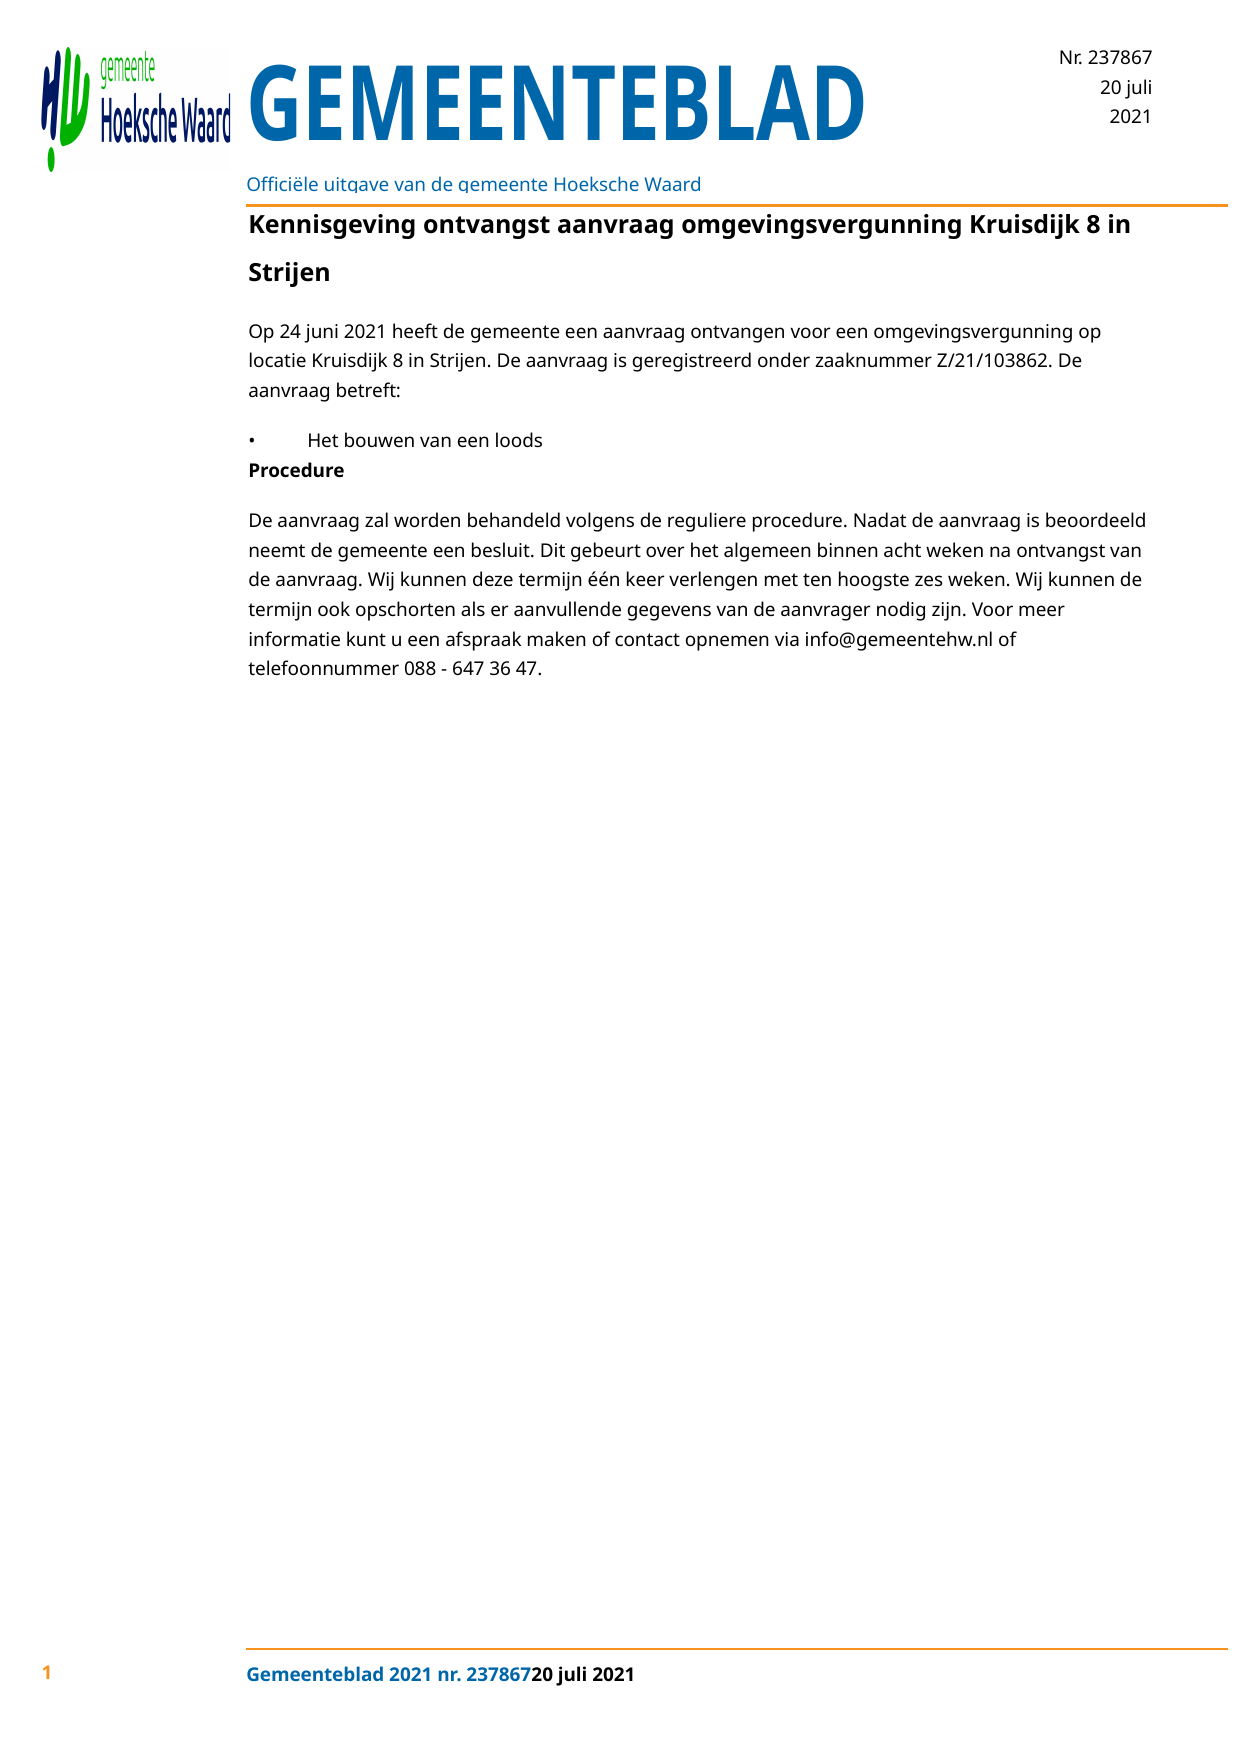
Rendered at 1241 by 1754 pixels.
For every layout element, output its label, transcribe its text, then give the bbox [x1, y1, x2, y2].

text Kennisgeving ontvangst aanvraag omgevingsvergunning Kruisdijk 8 in Strijen [248, 207, 1152, 288]
picture [41, 47, 231, 172]
list Het bouwen van een loods [248, 427, 1152, 453]
text De aanvraag zal worden behandeld volgens de reguliere procedure. Nadat de aanvraag is beoordeeld neemt de gemeente een besluit. Dit gebeurt over het algemeen binnen acht weken na ontvangst van de aanvraag. Wij kunnen deze termijn één keer verlengen met ten hoogste zes weken. Wij kunnen de termijn ook opschorten als er aanvullende gegevens van de aanvrager nodig zijn. Voor meer informatie kunt u een afspraak maken of contact opnemen via info@gemeentehw.nl of telefoonnummer 088 - 647 36 47. [248, 507, 1152, 681]
text Procedure [248, 457, 1152, 483]
text Op 24 juni 2021 heeft de gemeente een aanvraag ontvangen voor een omgevingsvergunning op locatie Kruisdijk 8 in Strijen. De aanvraag is geregistreerd onder zaaknummer Z/21/103862. De aanvraag betreft: [248, 318, 1152, 403]
